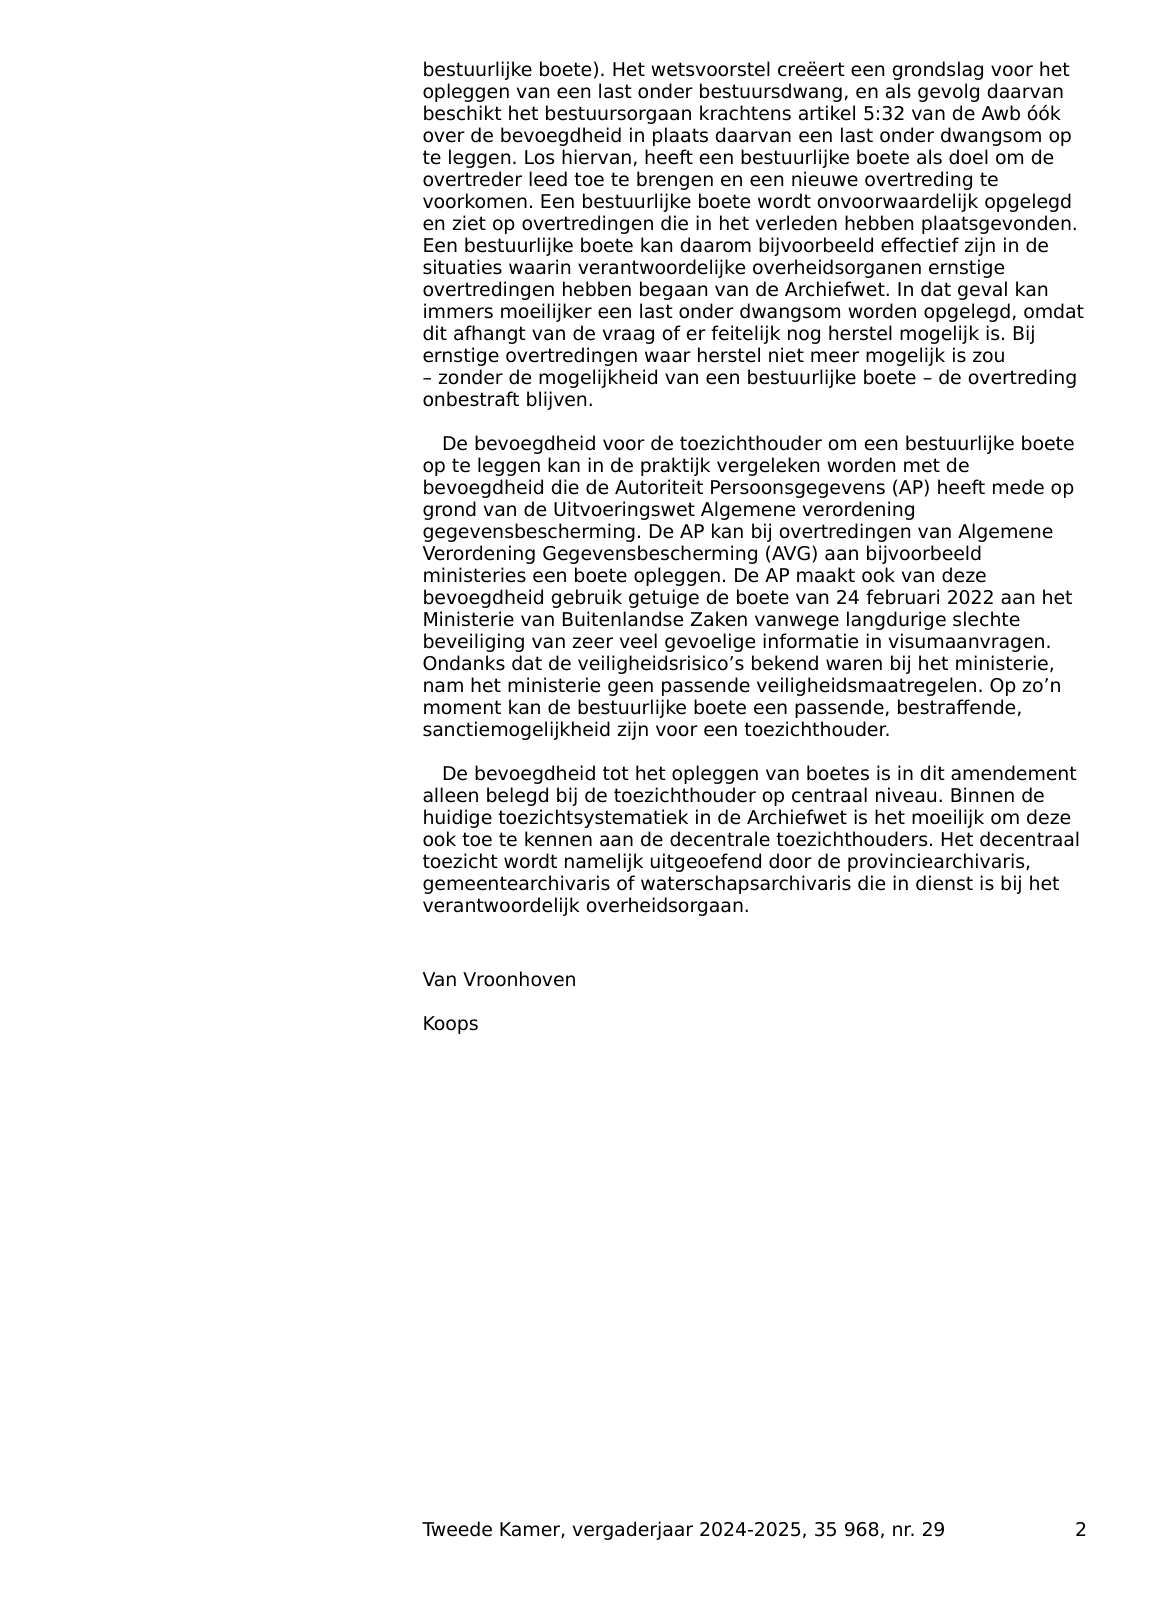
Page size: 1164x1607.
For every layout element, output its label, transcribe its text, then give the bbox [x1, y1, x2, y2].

text De bevoegdheid tot het opleggen van boetes is in dit amendement alleen belegd bij de toezichthouder op centraal niveau. Binnen de huidige toezichtsystematiek in de Archiefwet is het moeilijk om deze ook toe te kennen aan de decentrale toezichthouders. Het decentraal toezicht wordt namelijk uitgeoefend door de provinciearchivaris, gemeentearchivaris of waterschapsarchivaris die in dienst is bij het verantwoordelijk overheidsorgaan. [422, 763, 1087, 917]
text bestuurlijke boete). Het wetsvoorstel creëert een grondslag voor het opleggen van een last onder bestuursdwang, en als gevolg daarvan beschikt het bestuursorgaan krachtens artikel 5:32 van de Awb óók over de bevoegdheid in plaats daarvan een last onder dwangsom op te leggen. Los hiervan, heeft een bestuurlijke boete als doel om de overtreder leed toe te brengen en een nieuwe overtreding te voorkomen. Een bestuurlijke boete wordt onvoorwaardelijk opgelegd en ziet op overtredingen die in het verleden hebben plaatsgevonden. Een bestuurlijke boete kan daarom bijvoorbeeld effectief zijn in de situaties waarin verantwoordelijke overheidsorganen ernstige overtredingen hebben begaan van de Archiefwet. In dat geval kan immers moeilijker een last onder dwangsom worden opgelegd, omdat dit afhangt van de vraag of er feitelijk nog herstel mogelijk is. Bij ernstige overtredingen waar herstel niet meer mogelijk is zou – zonder de mogelijkheid van een bestuurlijke boete – de overtreding onbestraft blijven. [422, 59, 1087, 411]
text Van Vroonhoven Koops [422, 947, 1087, 1034]
text De bevoegdheid voor de toezichthouder om een bestuurlijke boete op te leggen kan in de praktijk vergeleken worden met de bevoegdheid die de Autoriteit Persoonsgegevens (AP) heeft mede op grond van de Uitvoeringswet Algemene verordening gegevensbescherming. De AP kan bij overtredingen van Algemene Verordening Gegevensbescherming (AVG) aan bijvoorbeeld ministeries een boete opleggen. De AP maakt ook van deze bevoegdheid gebruik getuige de boete van 24 februari 2022 aan het Ministerie van Buitenlandse Zaken vanwege langdurige slechte beveiliging van zeer veel gevoelige informatie in visumaanvragen. Ondanks dat de veiligheidsrisico’s bekend waren bij het ministerie, nam het ministerie geen passende veiligheidsmaatregelen. Op zo’n moment kan de bestuurlijke boete een passende, bestraffende, sanctiemogelijkheid zijn voor een toezichthouder. [422, 433, 1087, 741]
